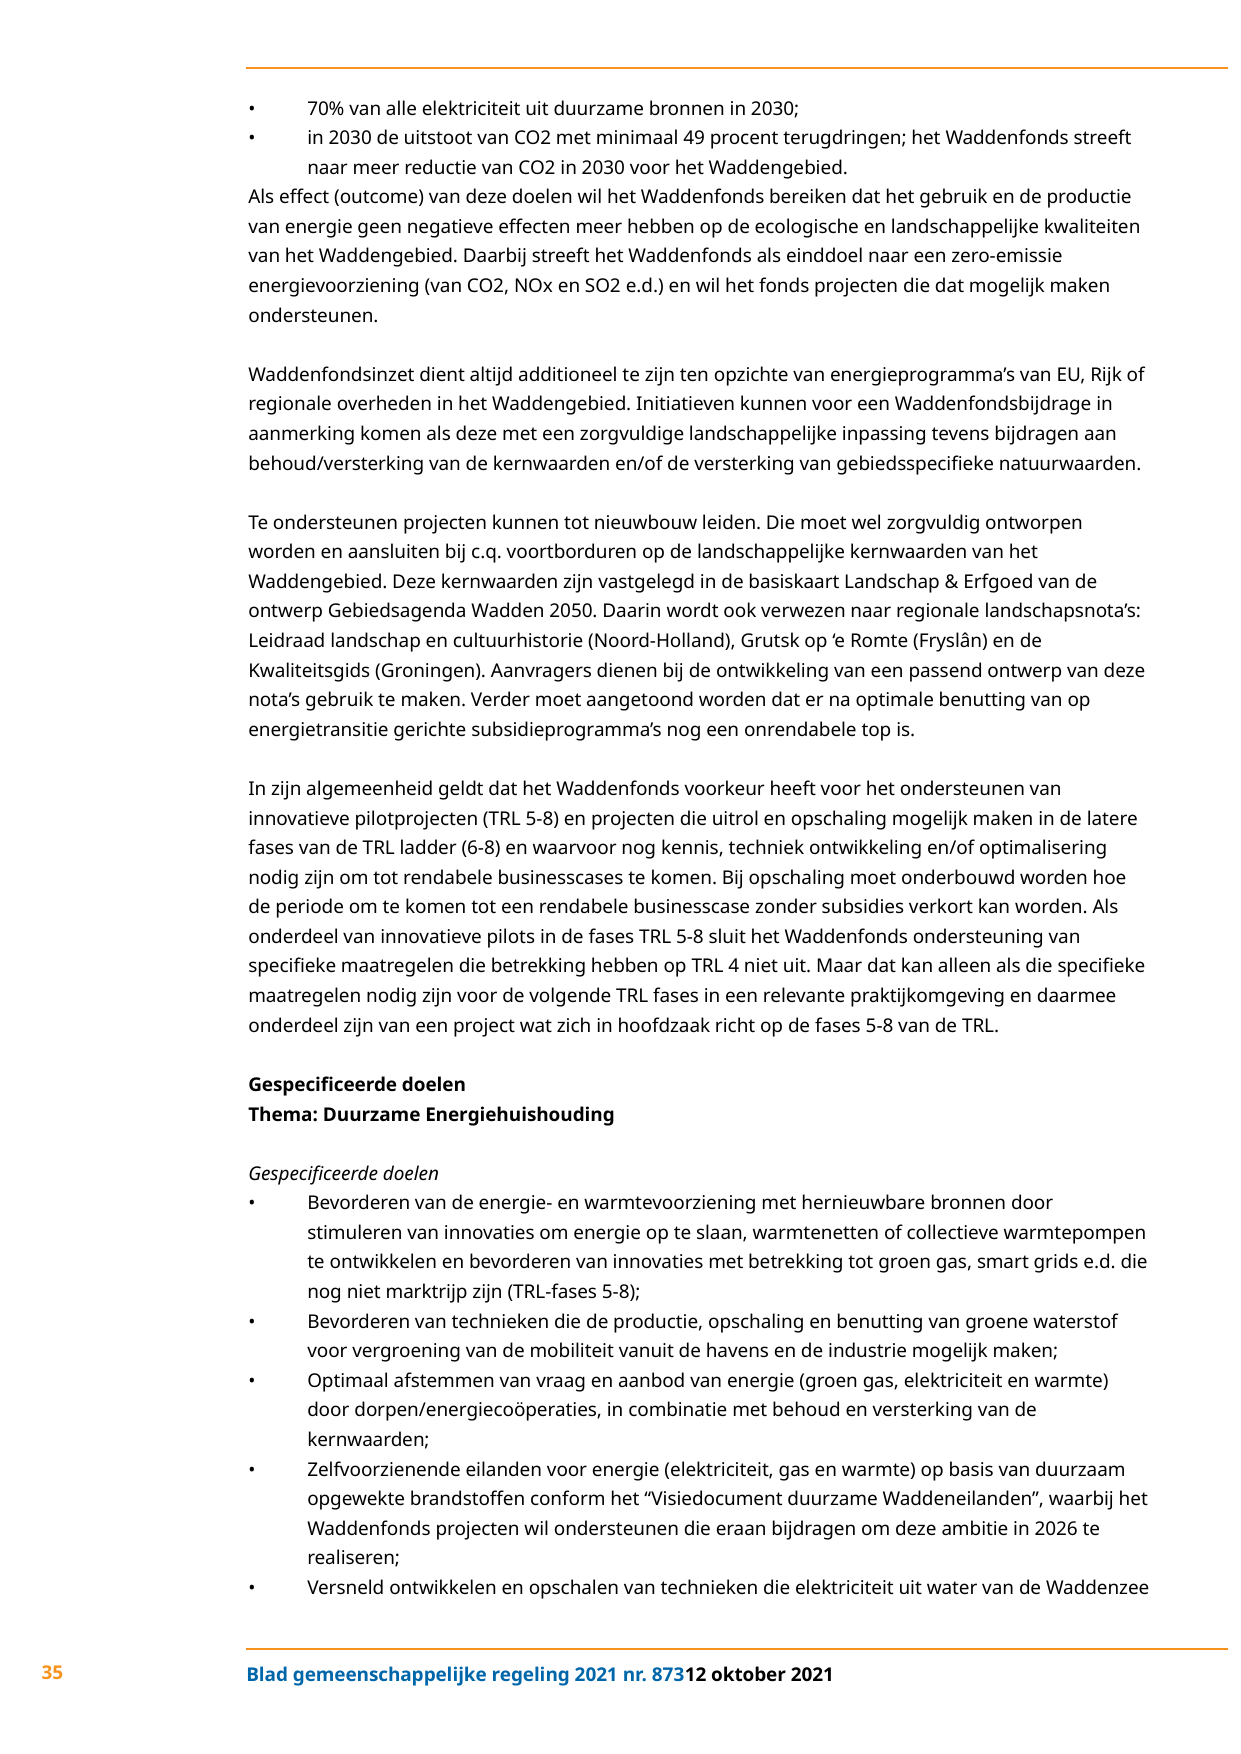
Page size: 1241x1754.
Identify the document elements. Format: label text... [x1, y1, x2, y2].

text Waddenfondsinzet dient altijd additioneel te zijn ten opzichte van energieprogramma’s van EU, Rijk of regionale overheden in het Waddengebied. Initiatieven kunnen voor een Waddenfondsbijdrage in aanmerking komen als deze met een zorgvuldige landschappelijke inpassing tevens bijdragen aan behoud/versterking van de kernwaarden en/of de versterking van gebiedsspecifieke natuurwaarden. [248, 361, 1152, 476]
text In zijn algemeenheid geldt dat het Waddenfonds voorkeur heeft voor het ondersteunen van innovatieve pilotprojecten (TRL 5-8) en projecten die uitrol en opschaling mogelijk maken in de latere fases van de TRL ladder (6-8) en waarvoor nog kennis, techniek ontwikkeling en/of optimalisering nodig zijn om tot rendabele businesscases te komen. Bij opschaling moet onderbouwd worden hoe de periode om te komen tot een rendabele businesscase zonder subsidies verkort kan worden. Als onderdeel van innovatieve pilots in de fases TRL 5-8 sluit het Waddenfonds ondersteuning van specifieke maatregelen die betrekking hebben op TRL 4 niet uit. Maar dat kan alleen als die specifieke maatregelen nodig zijn voor de volgende TRL fases in een relevante praktijkomgeving en daarmee onderdeel zijn van een project wat zich in hoofdzaak richt op de fases 5-8 van de TRL. [248, 775, 1152, 1038]
picture [41, 47, 231, 172]
text Als effect (outcome) van deze doelen wil het Waddenfonds bereiken dat het gebruik en de productie van energie geen negatieve effecten meer hebben op de ecologische en landschappelijke kwaliteiten van het Waddengebied. Daarbij streeft het Waddenfonds als einddoel naar een zero-emissie energievoorziening (van CO2, NOx en SO2 e.d.) en wil het fonds projecten die dat mogelijk maken ondersteunen. [248, 183, 1152, 328]
list in 2030 de uitstoot van CO2 met minimaal 49 procent terugdringen; het Waddenfonds streeft naar meer reductie van CO2 in 2030 voor het Waddengebied. [248, 124, 1152, 180]
table_header Thema: Duurzame Energiehuishouding Gespecificeerde doelen Bevorderen van de energie- en warmtevoorziening met hernieuwbare bronnen door stimuleren van innovaties om energie op te slaan, warmtenetten of collectieve warmtepompen te ontwikkelen en bevorderen van innovaties met betrekking tot groen gas, smart grids e.d. die nog niet marktrijp zijn (TRL-fases 5-8); Bevorderen van technieken die de productie, opschaling en benutting van groene waterstof voor vergroening van de mobiliteit vanuit de havens en de industrie mogelijk maken; Optimaal afstemmen van vraag en aanbod van energie (groen gas, elektriciteit en warmte) door dorpen/energiecoöperaties, in combinatie met behoud en versterking van de kernwaarden; Zelfvoorzienende eilanden voor energie (elektriciteit, gas en warmte) op basis van duurzaam opgewekte brandstoffen conform het “Visiedocument duurzame Waddeneilanden”, waarbij het Waddenfonds projecten wil ondersteunen die eraan bijdragen om deze ambitie in 2026 te realiseren; Versneld ontwikkelen en opschalen van technieken die elektriciteit uit water van de Waddenzee [248, 1101, 1152, 1600]
text Te ondersteunen projecten kunnen tot nieuwbouw leiden. Die moet wel zorgvuldig ontworpen worden en aansluiten bij c.q. voortborduren op de landschappelijke kernwaarden van het Waddengebied. Deze kernwaarden zijn vastgelegd in de basiskaart Landschap & Erfgoed van de ontwerp Gebiedsagenda Wadden 2050. Daarin wordt ook verwezen naar regionale landschapsnota’s: Leidraad landschap en cultuurhistorie (Noord-Holland), Grutsk op ‘e Romte (Fryslân) en de Kwaliteitsgids (Groningen). Aanvragers dienen bij de ontwikkeling van een passend ontwerp van deze nota’s gebruik te maken. Verder moet aangetoond worden dat er na optimale benutting van op energietransitie gerichte subsidieprogramma’s nog een onrendabele top is. [248, 509, 1152, 742]
text Gespecificeerde doelen [248, 1071, 1152, 1097]
list 70% van alle elektriciteit uit duurzame bronnen in 2030; [248, 95, 1152, 121]
